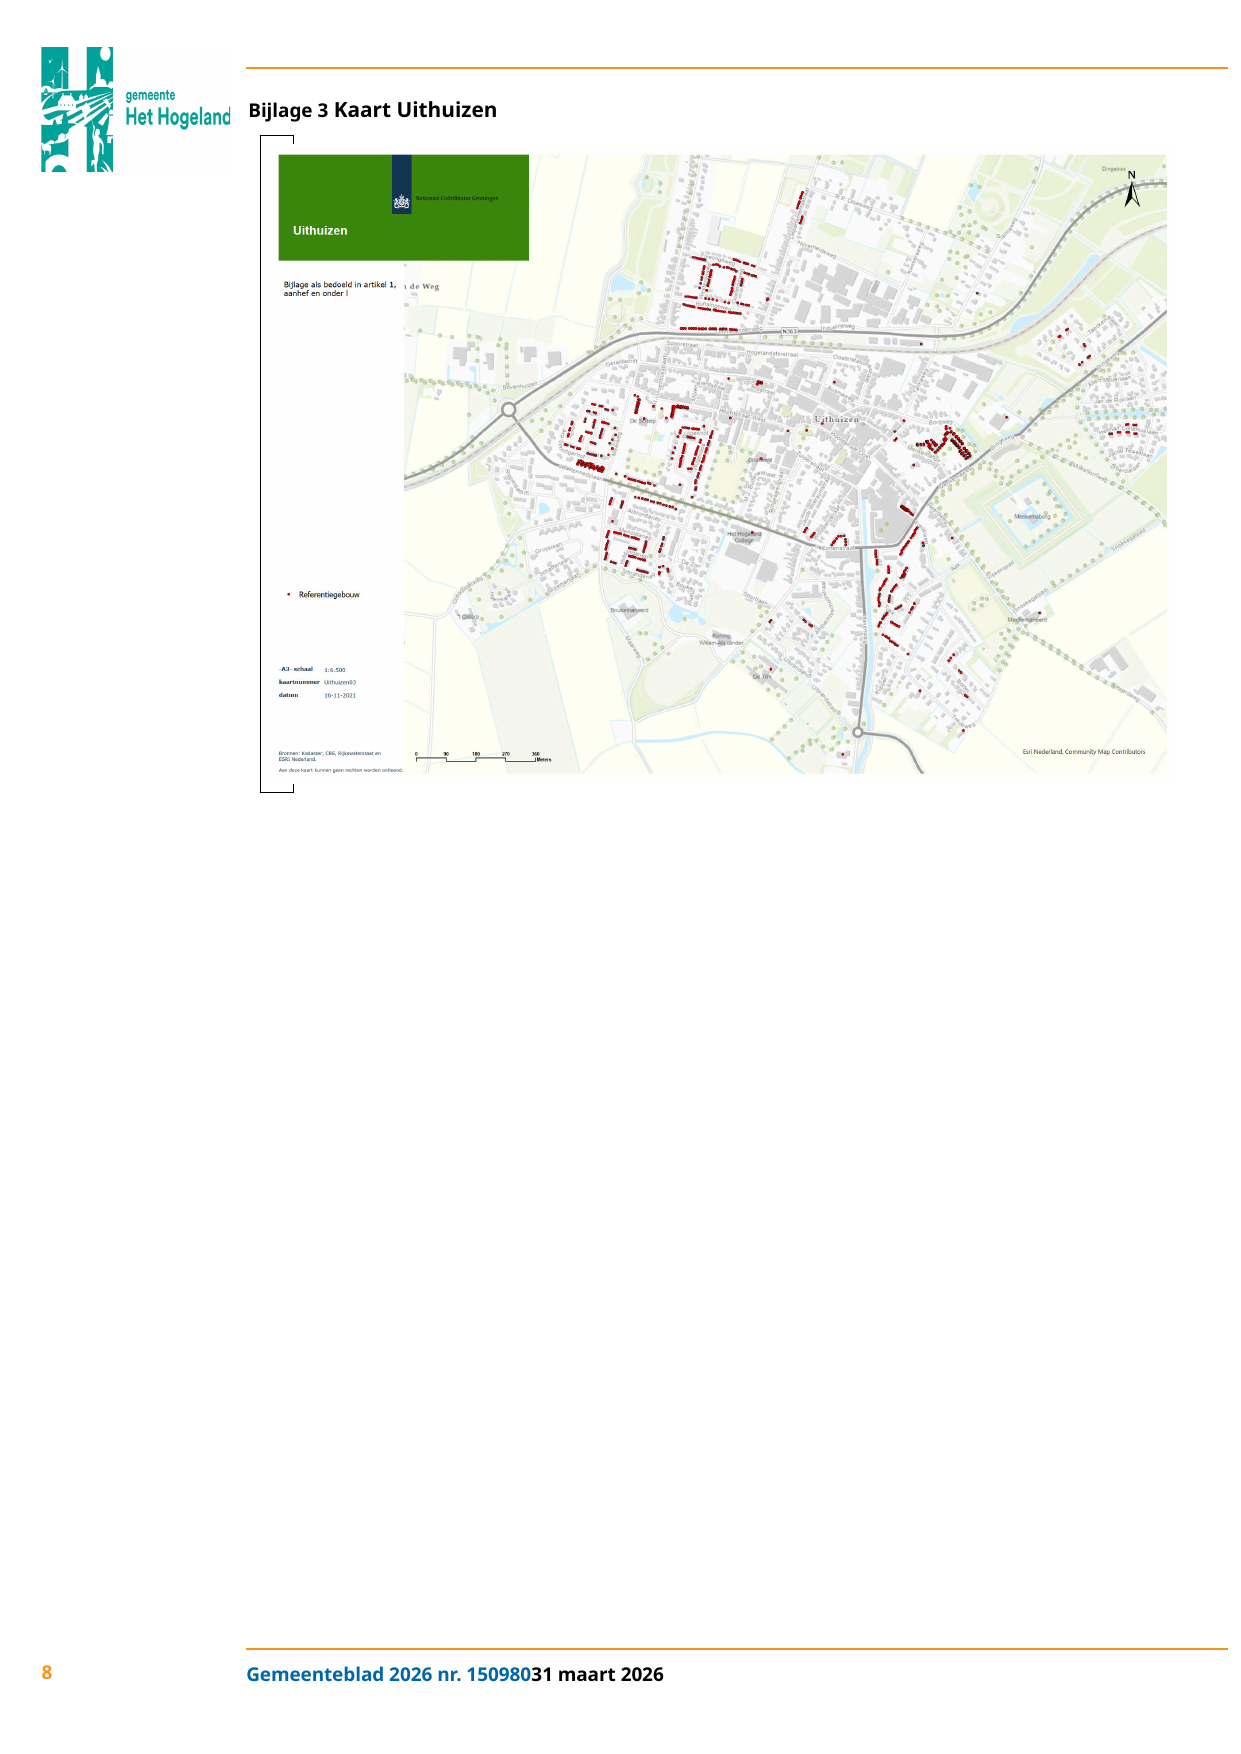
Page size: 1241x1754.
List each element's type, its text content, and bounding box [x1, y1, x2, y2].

picture [268, 144, 1173, 784]
text Bijlage 3 Kaart Uithuizen [248, 95, 1152, 123]
picture [41, 47, 231, 172]
